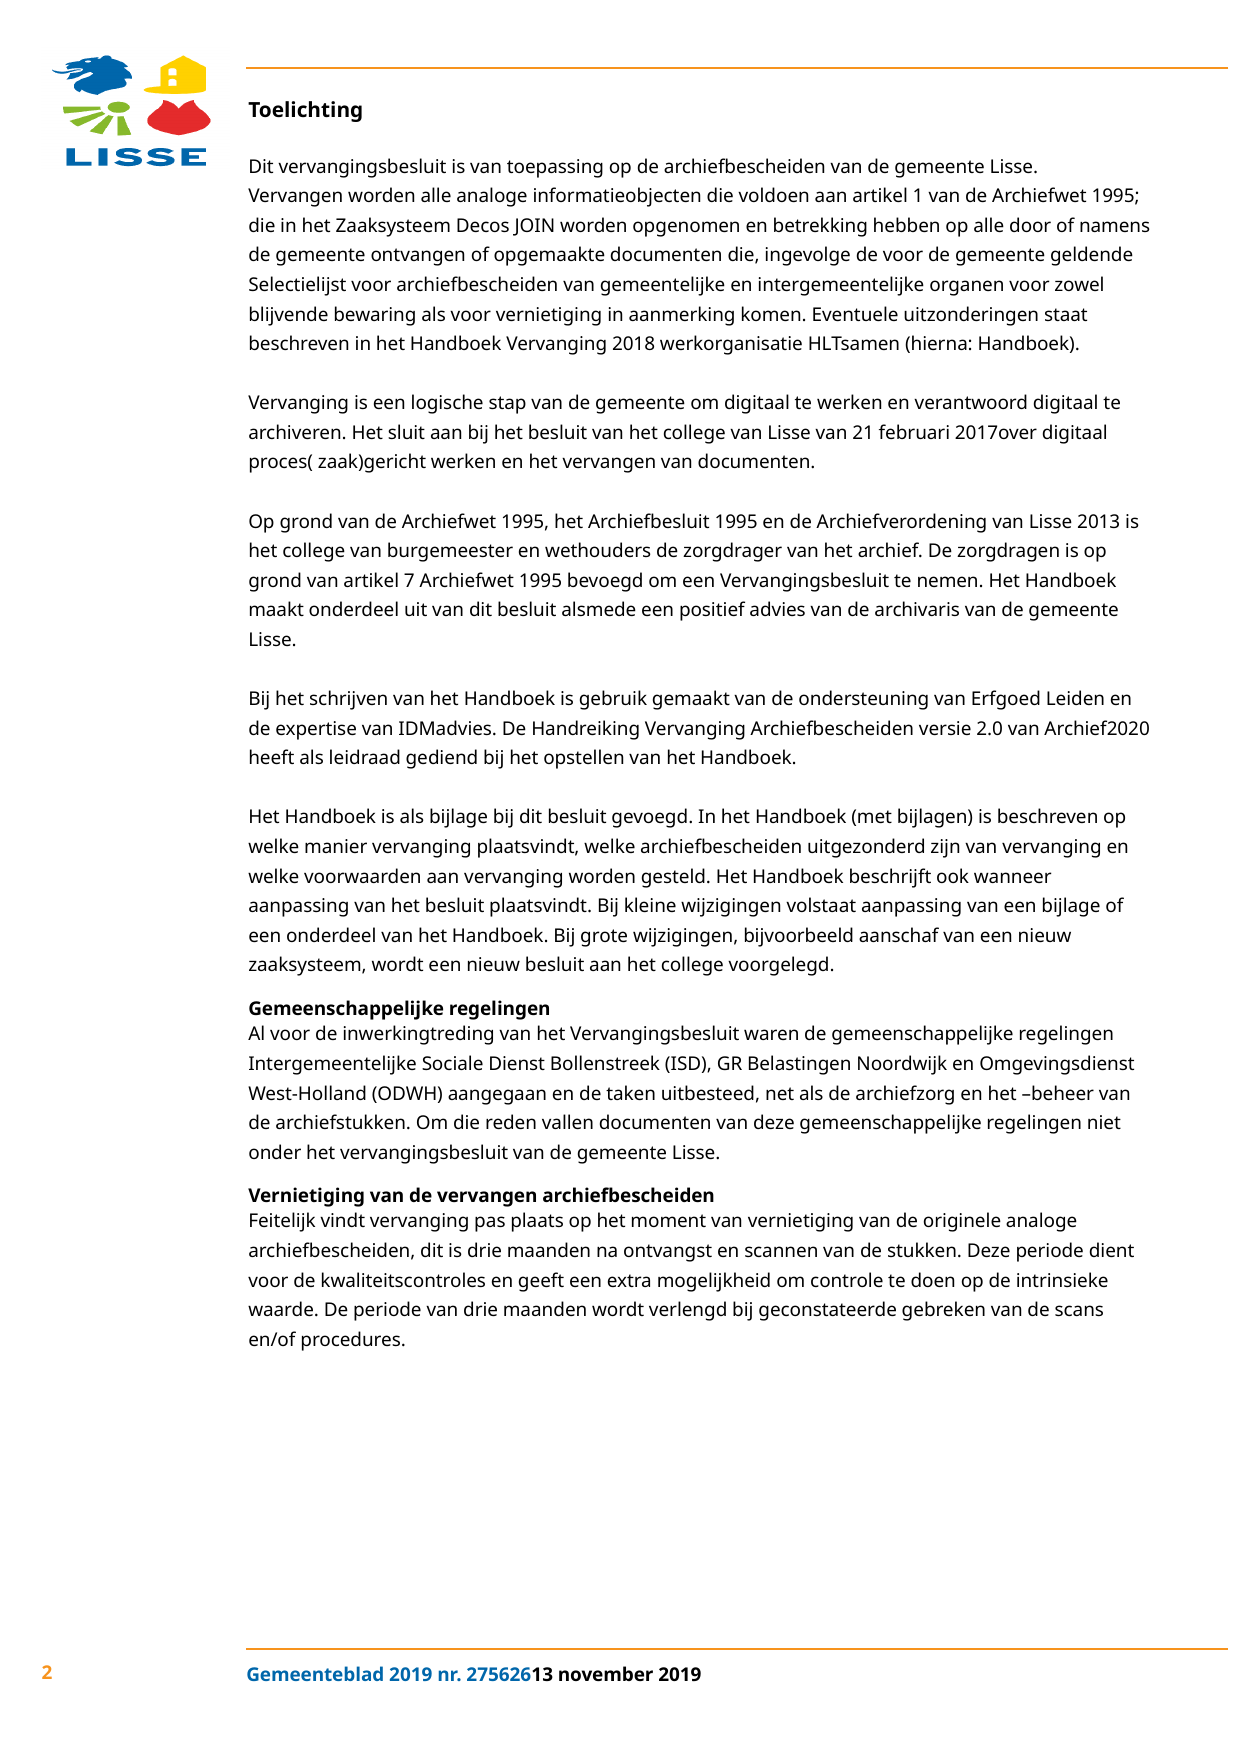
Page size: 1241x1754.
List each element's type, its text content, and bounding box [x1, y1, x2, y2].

text Vervangen worden alle analoge informatieobjecten die voldoen aan artikel 1 van de Archiefwet 1995; die in het Zaaksysteem Decos JOIN worden opgenomen en betrekking hebben op alle door of namens de gemeente ontvangen of opgemaakte documenten die, ingevolge de voor de gemeente geldende Selectielijst voor archiefbescheiden van gemeentelijke en intergemeentelijke organen voor zowel blijvende bewaring als voor vernietiging in aanmerking komen. Eventuele uitzonderingen staat beschreven in het Handboek Vervanging 2018 werkorganisatie HLTsamen (hierna: Handboek). [248, 182, 1152, 356]
text Bij het schrijven van het Handboek is gebruik gemaakt van de ondersteuning van Erfgoed Leiden en de expertise van IDMadvies. De Handreiking Vervanging Archiefbescheiden versie 2.0 van Archief2020 heeft als leidraad gediend bij het opstellen van het Handboek. [248, 685, 1152, 770]
text Al voor de inwerkingtreding van het Vervangingsbesluit waren de gemeenschappelijke regelingen Intergemeentelijke Sociale Dienst Bollenstreek (ISD), GR Belastingen Noordwijk en Omgevingsdienst West-Holland (ODWH) aangegaan en de taken uitbesteed, net als de archiefzorg en het –beheer van de archiefstukken. Om die reden vallen documenten van deze gemeenschappelijke regelingen niet onder het vervangingsbesluit van de gemeente Lisse. [248, 1021, 1152, 1164]
text Toelichting [248, 95, 1152, 123]
text Gemeenschappelijke regelingen [248, 995, 1152, 1021]
text Vernietiging van de vervangen archiefbescheiden [248, 1182, 1152, 1208]
text Dit vervangingsbesluit is van toepassing op de archiefbescheiden van de gemeente Lisse. [248, 153, 1152, 179]
picture [41, 47, 231, 172]
text Het Handboek is als bijlage bij dit besluit gevoegd. In het Handboek (met bijlagen) is beschreven op welke manier vervanging plaatsvindt, welke archiefbescheiden uitgezonderd zijn van vervanging en welke voorwaarden aan vervanging worden gesteld. Het Handboek beschrijft ook wanneer aanpassing van het besluit plaatsvindt. Bij kleine wijzigingen volstaat aanpassing van een bijlage of een onderdeel van het Handboek. Bij grote wijzigingen, bijvoorbeeld aanschaf van een nieuw zaaksysteem, wordt een nieuw besluit aan het college voorgelegd. [248, 804, 1152, 977]
text Op grond van de Archiefwet 1995, het Archiefbesluit 1995 en de Archiefverordening van Lisse 2013 is het college van burgemeester en wethouders de zorgdrager van het archief. De zorgdragen is op grond van artikel 7 Archiefwet 1995 bevoegd om een Vervangingsbesluit te nemen. Het Handboek maakt onderdeel uit van dit besluit alsmede een positief advies van de archivaris van de gemeente Lisse. [248, 508, 1152, 652]
text Feitelijk vindt vervanging pas plaats op het moment van vernietiging van de originele analoge archiefbescheiden, dit is drie maanden na ontvangst en scannen van de stukken. Deze periode dient voor de kwaliteitscontroles en geeft een extra mogelijkheid om controle te doen op de intrinsieke waarde. De periode van drie maanden wordt verlengd bij geconstateerde gebreken van de scans en/of procedures. [248, 1208, 1152, 1352]
text Vervanging is een logische stap van de gemeente om digitaal te werken en verantwoord digitaal te archiveren. Het sluit aan bij het besluit van het college van Lisse van 21 februari 2017over digitaal proces( zaak)gericht werken en het vervangen van documenten. [248, 389, 1152, 474]
